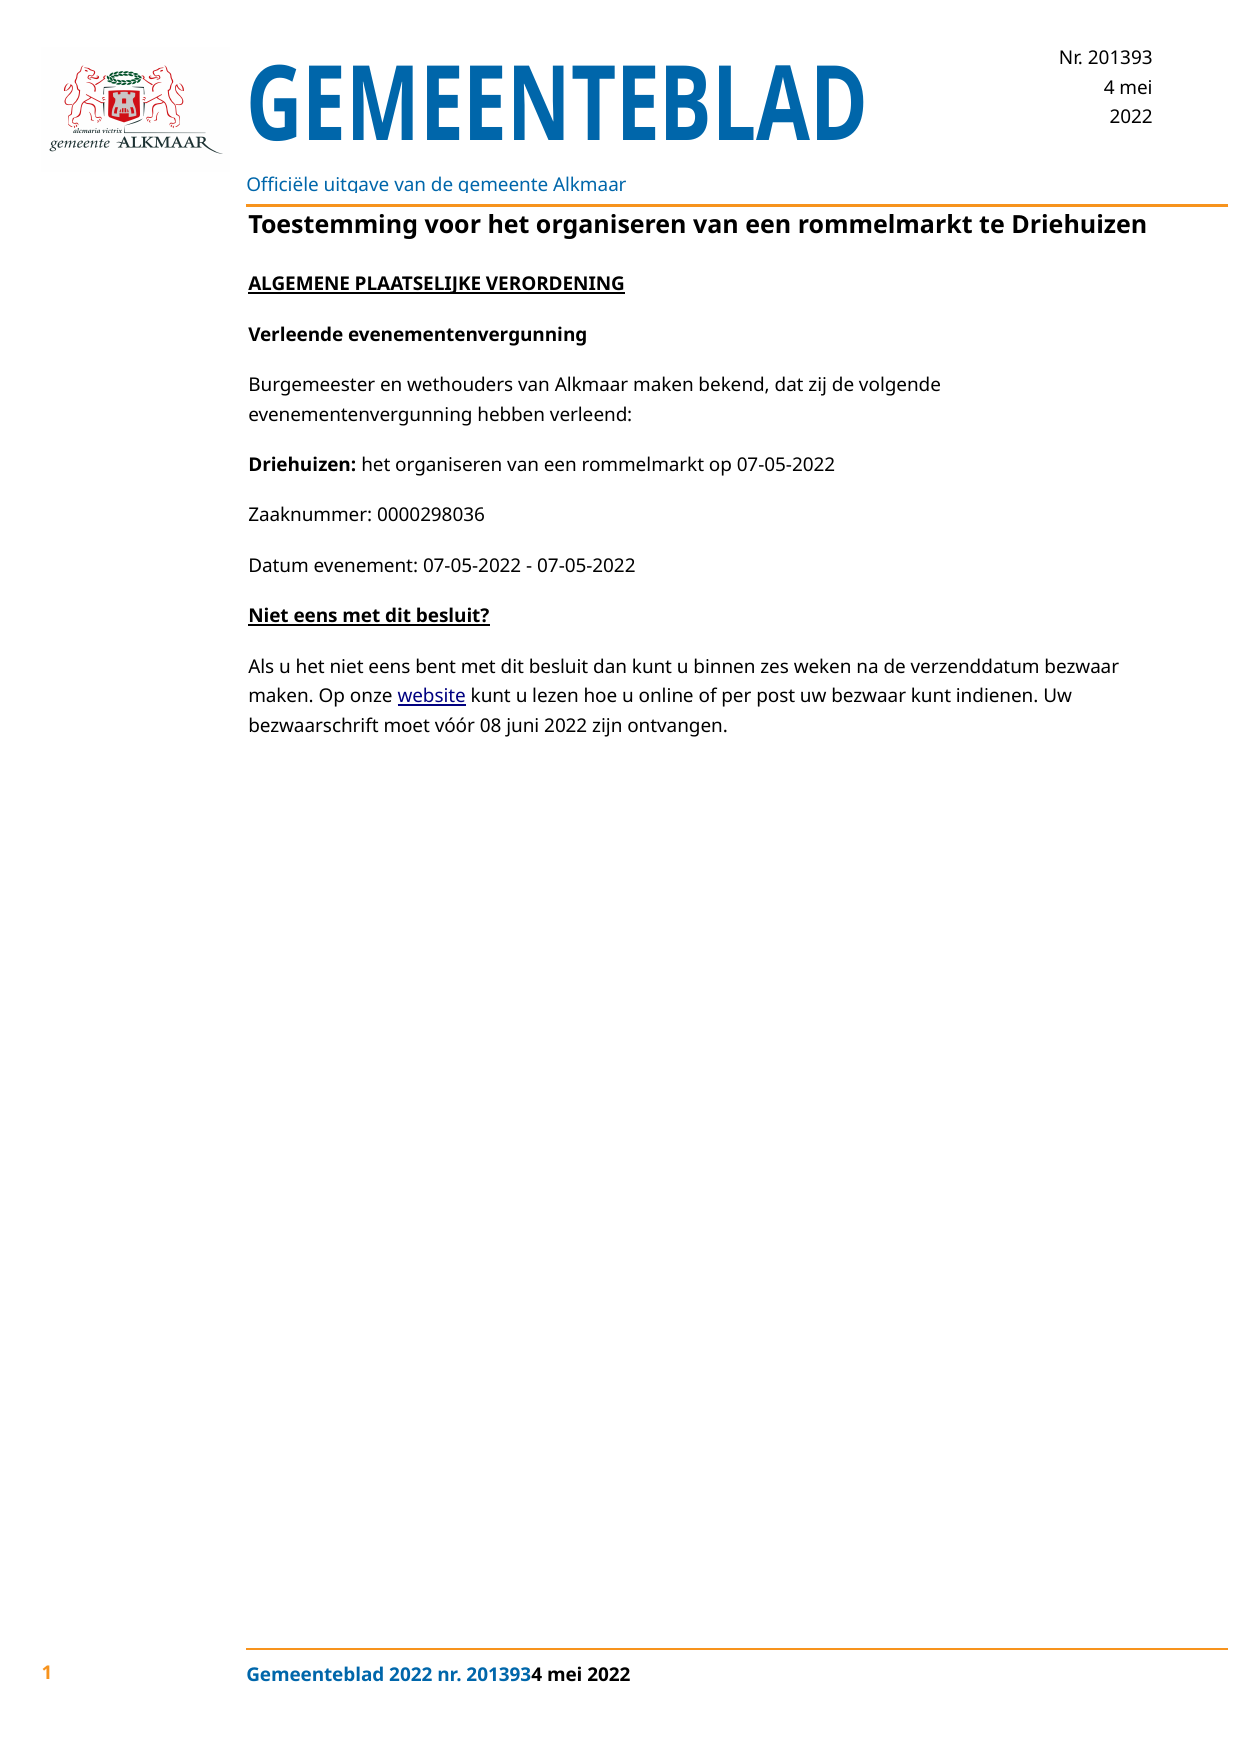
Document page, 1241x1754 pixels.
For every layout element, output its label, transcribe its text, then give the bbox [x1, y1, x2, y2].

picture [41, 47, 231, 172]
text Burgemeester en wethouders van Alkmaar maken bekend, dat zij de volgende evenementenvergunning hebben verleend: [248, 371, 1152, 426]
text Als u het niet eens bent met dit besluit dan kunt u binnen zes weken na de verzenddatum bezwaar maken. Op onze website kunt u lezen hoe u online of per post uw bezwaar kunt indienen. Uw bezwaarschrift moet vóór 08 juni 2022 zijn ontvangen. [248, 653, 1152, 738]
text Niet eens met dit besluit? [248, 602, 1152, 628]
text ALGEMENE PLAATSELIJKE VERORDENING [248, 270, 1152, 296]
text Datum evenement: 07-05-2022 - 07-05-2022 [248, 552, 1152, 578]
text Driehuizen: het organiseren van een rommelmarkt op 07-05-2022 [248, 451, 1152, 477]
text Zaaknummer: 0000298036 [248, 502, 1152, 527]
text Verleende evenementenvergunning [248, 321, 1152, 346]
text Toestemming voor het organiseren van een rommelmarkt te Driehuizen [248, 207, 1152, 241]
